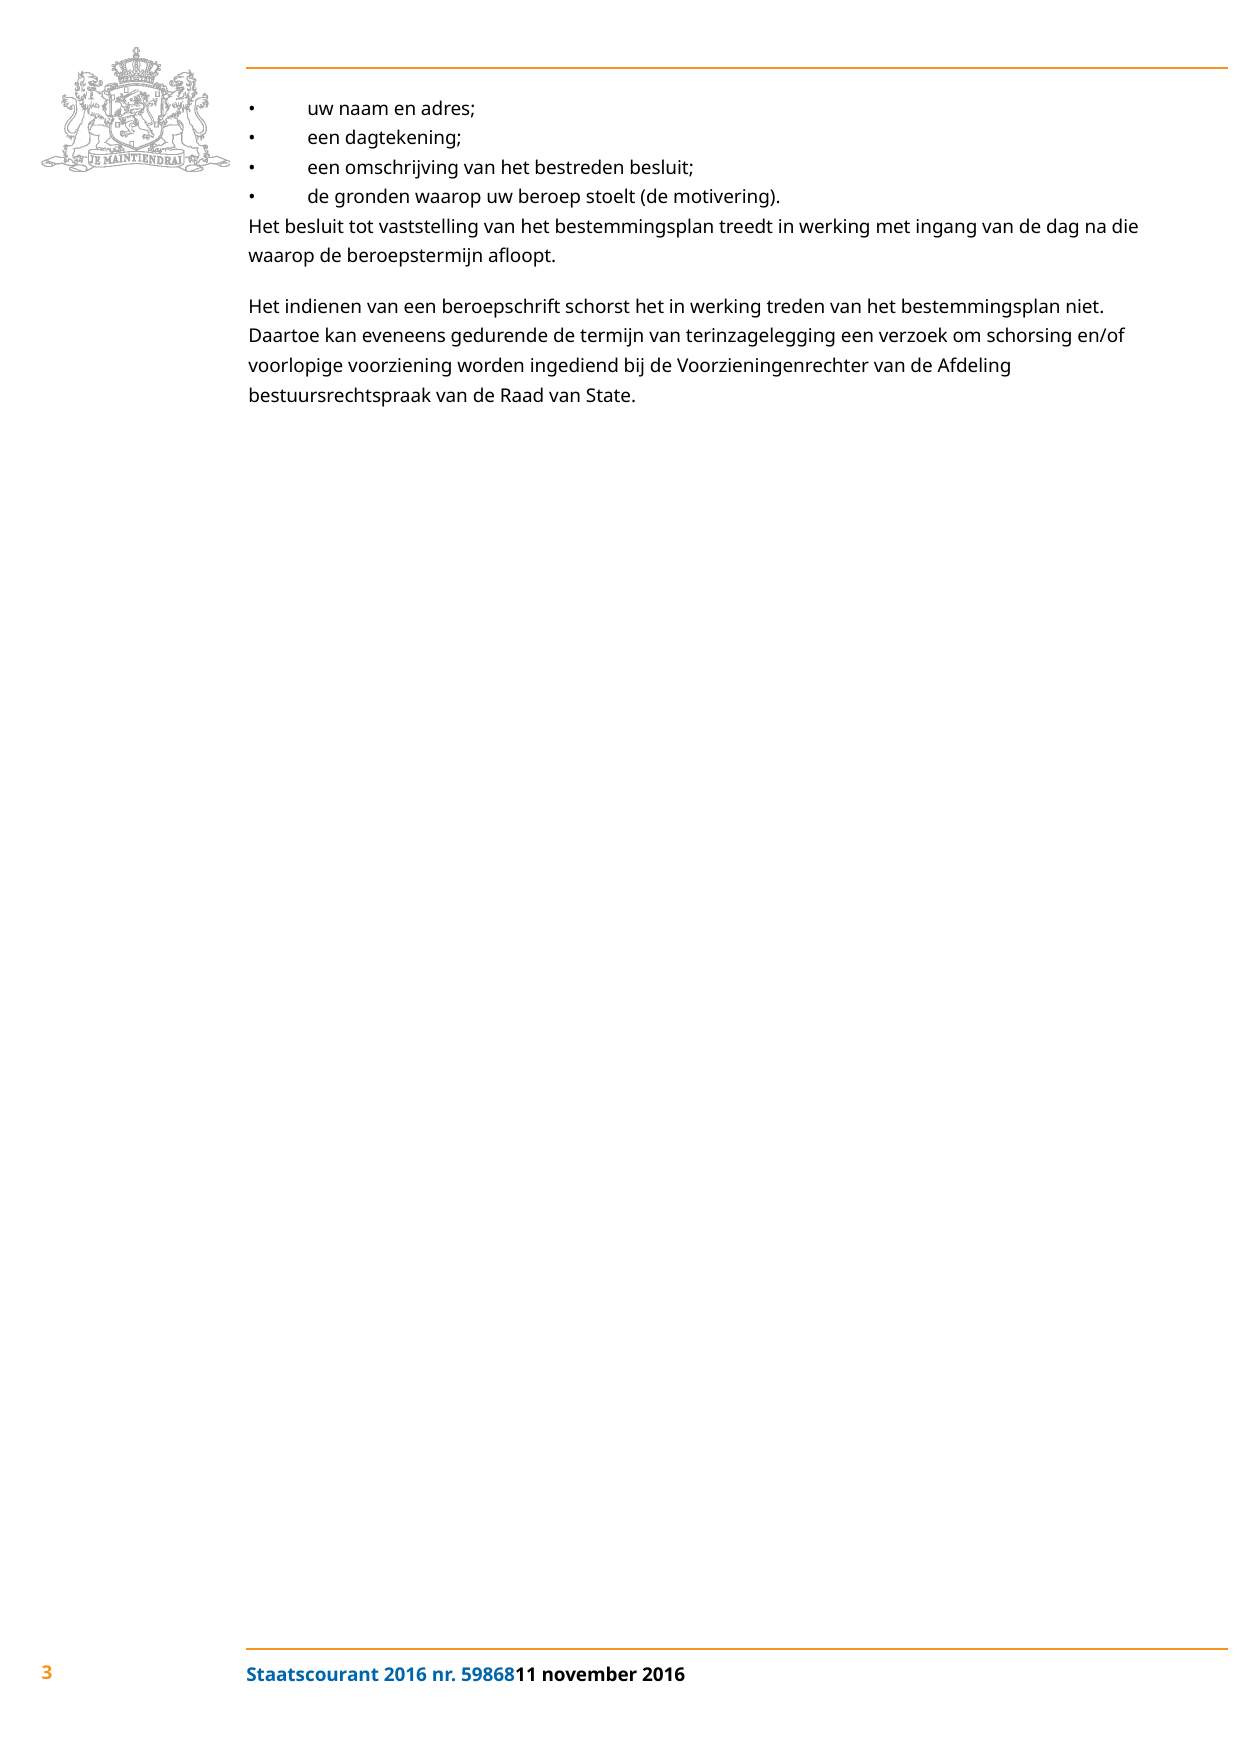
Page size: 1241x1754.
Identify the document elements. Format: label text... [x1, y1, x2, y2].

list een dagtekening; [248, 124, 1152, 150]
text Het besluit tot vaststelling van het bestemmingsplan treedt in werking met ingang van de dag na die waarop de beroepstermijn afloopt. [248, 213, 1152, 268]
text Het indienen van een beroepschrift schorst het in werking treden van het bestemmingsplan niet. Daartoe kan eveneens gedurende de termijn van terinzagelegging een verzoek om schorsing en/of voorlopige voorziening worden ingediend bij de Voorzieningenrechter van de Afdeling bestuursrechtspraak van de Raad van State. [248, 293, 1152, 408]
list de gronden waarop uw beroep stoelt (de motivering). [248, 183, 1152, 209]
list uw naam en adres; [248, 95, 1152, 121]
picture [41, 47, 231, 172]
list een omschrijving van het bestreden besluit; [248, 154, 1152, 180]
